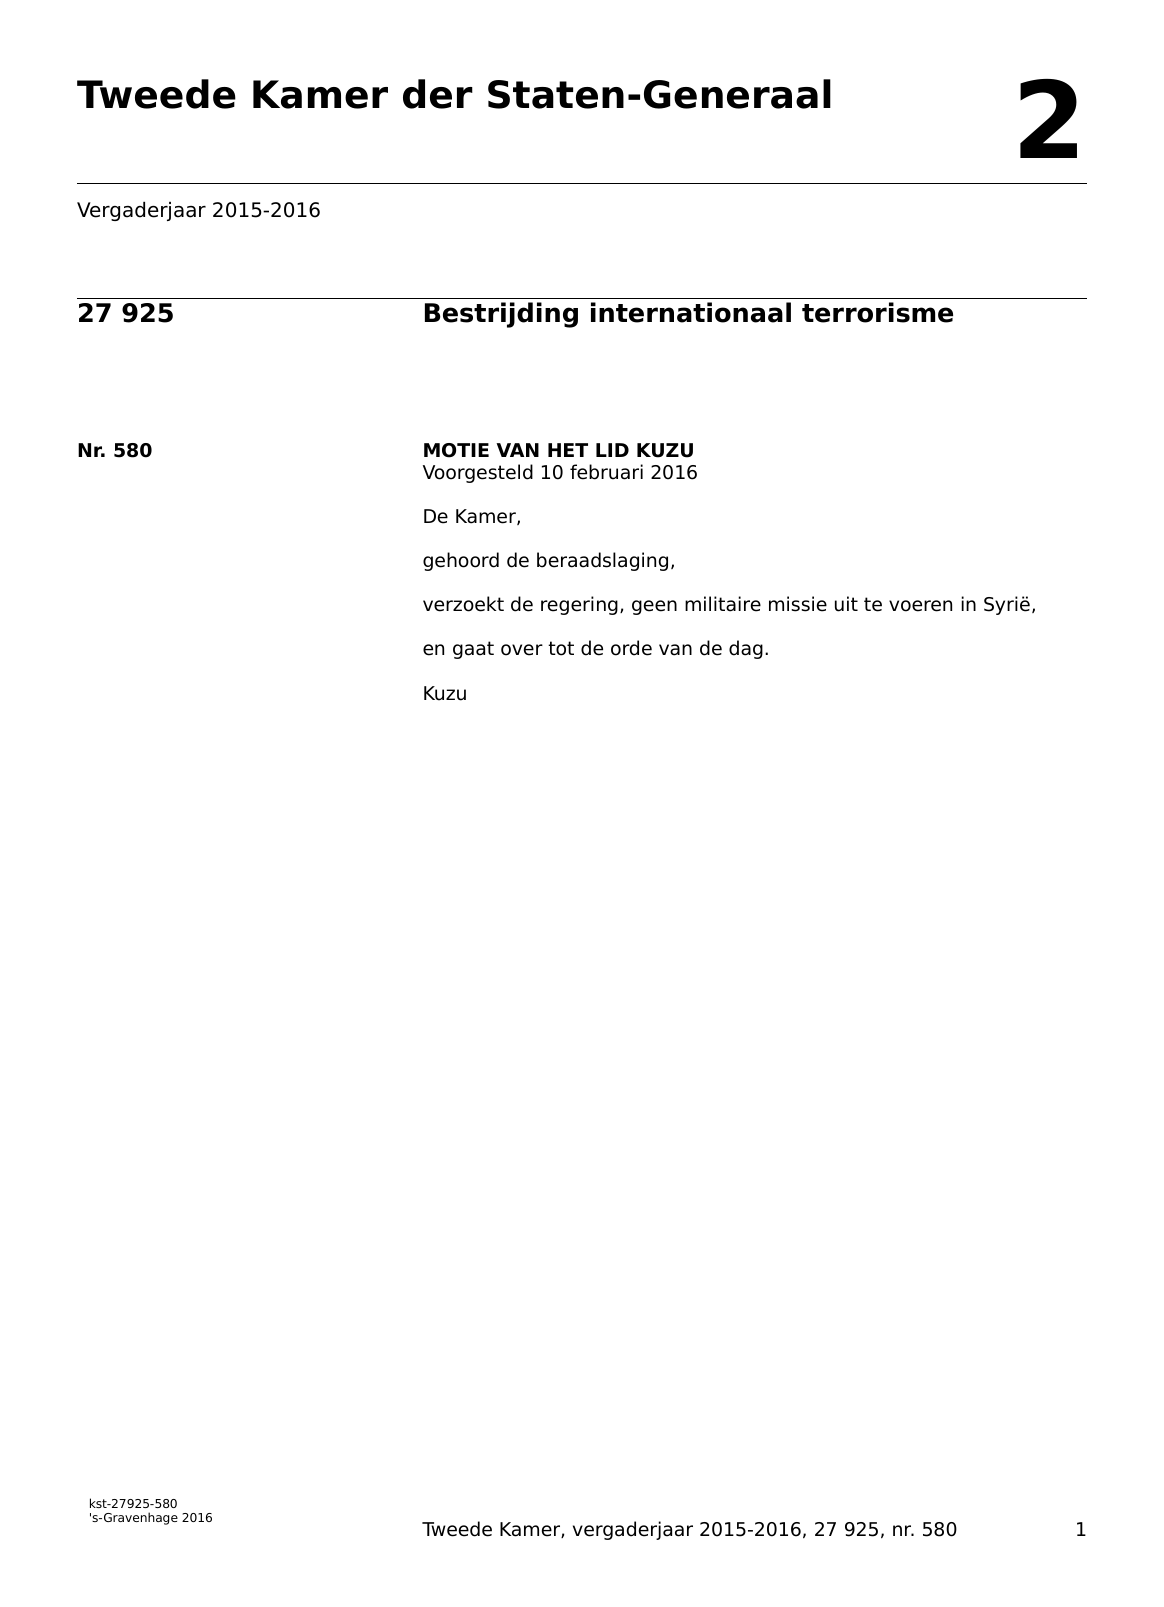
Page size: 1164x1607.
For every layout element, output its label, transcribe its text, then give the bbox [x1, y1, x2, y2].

text Voorgesteld 10 februari 2016 [422, 462, 1087, 484]
text kst-27925-580 [88, 1497, 323, 1511]
text Kuzu [422, 682, 1087, 704]
table_header 2 [886, 59, 1087, 183]
text 's-Gravenhage 2016 [88, 1511, 323, 1525]
subtitle Nr. 580 MOTIE VAN HET LID KUZU [77, 440, 1087, 462]
table_cell Vergaderjaar 2015-2016 [77, 184, 1087, 298]
text verzoekt de regering, geen militaire missie uit te voeren in Syrië, [422, 594, 1087, 616]
table_header Tweede Kamer der Staten-Generaal [77, 59, 886, 183]
text De Kamer, [422, 506, 1087, 528]
subtitle 27 925 Bestrijding internationaal terrorisme [77, 299, 1087, 329]
text en gaat over tot de orde van de dag. [422, 638, 1087, 660]
text gehoord de beraadslaging, [422, 550, 1087, 572]
